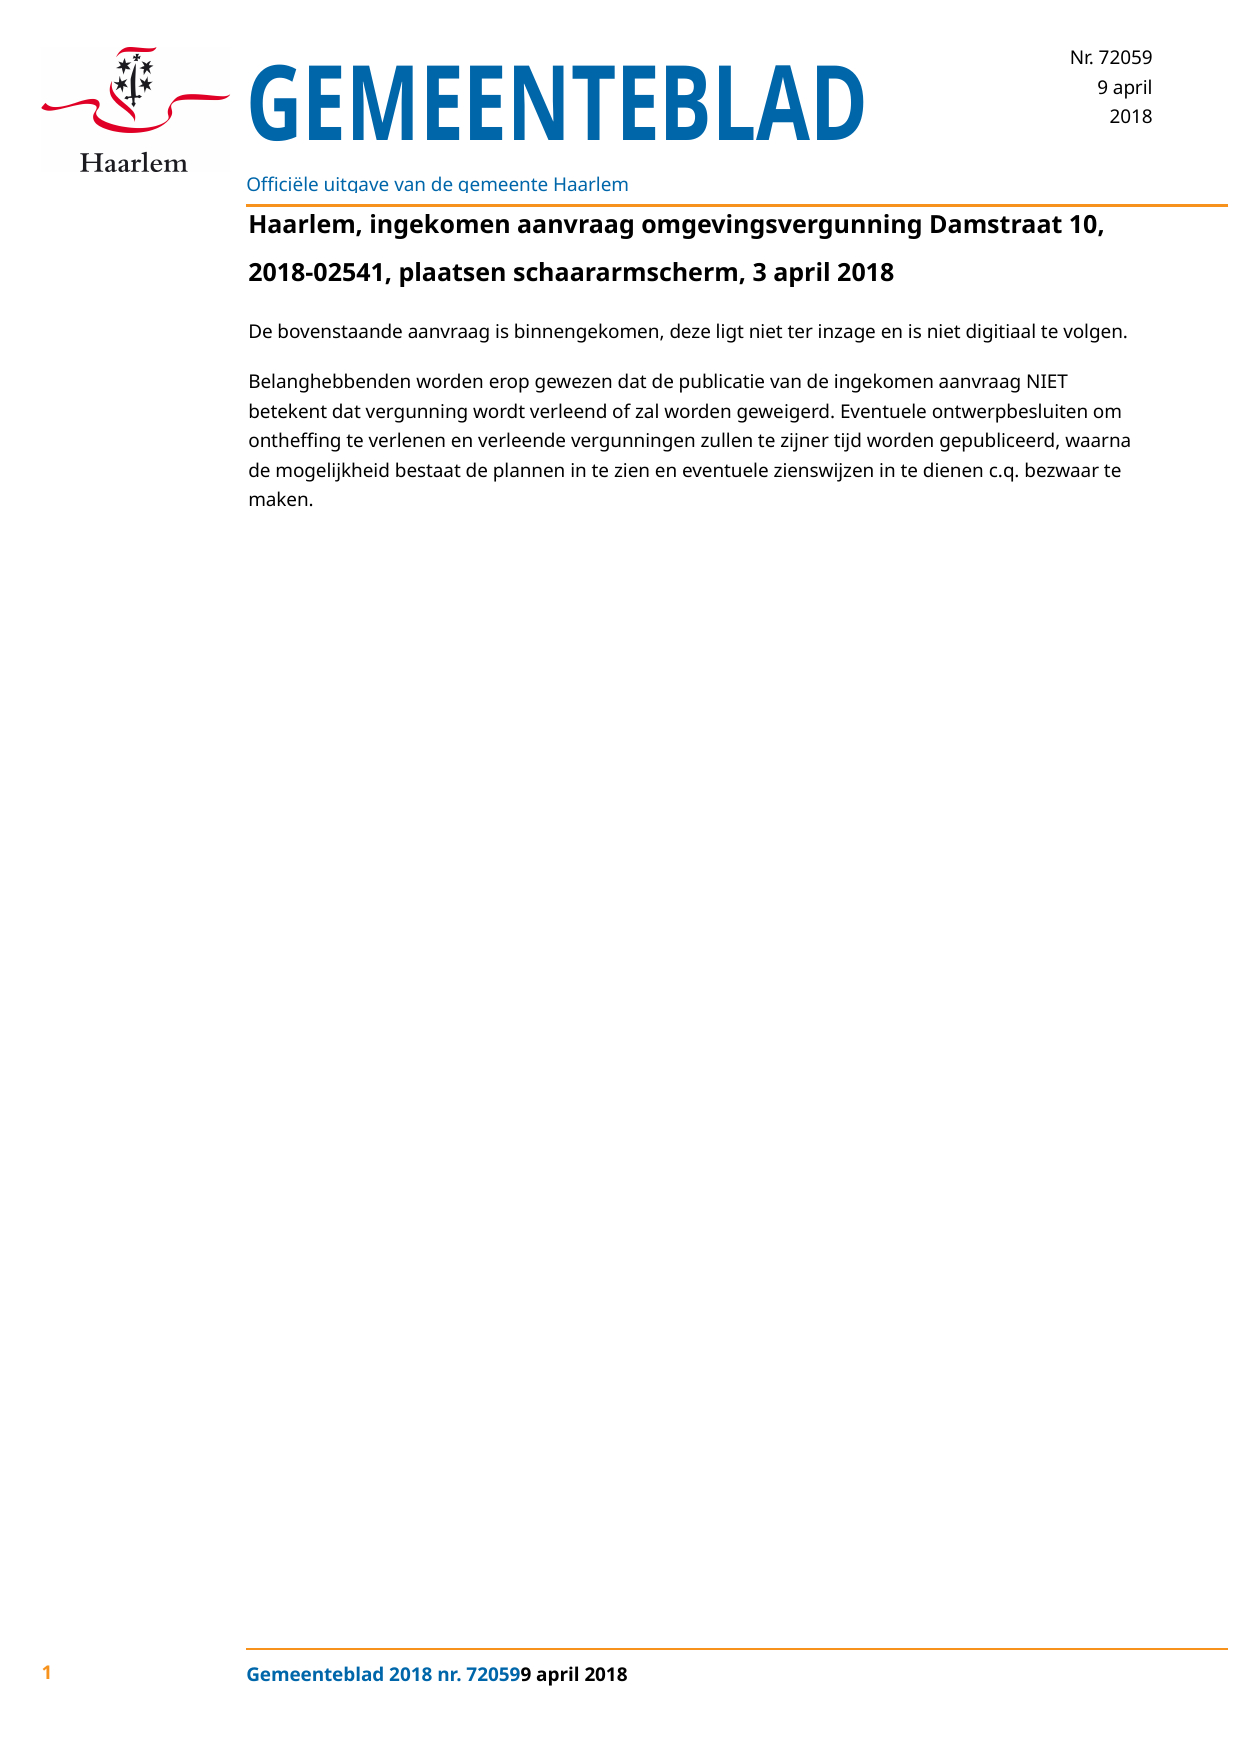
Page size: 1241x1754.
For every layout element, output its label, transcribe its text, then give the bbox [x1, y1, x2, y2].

picture [41, 47, 231, 172]
text Belanghebbenden worden erop gewezen dat de publicatie van de ingekomen aanvraag NIET betekent dat vergunning wordt verleend of zal worden geweigerd. Eventuele ontwerpbesluiten om ontheffing te verlenen en verleende vergunningen zullen te zijner tijd worden gepubliceerd, waarna de mogelijkheid bestaat de plannen in te zien en eventuele zienswijzen in te dienen c.q. bezwaar te maken. [248, 368, 1152, 512]
text Haarlem, ingekomen aanvraag omgevingsvergunning Damstraat 10, 2018-02541, plaatsen schaararmscherm, 3 april 2018 [248, 207, 1152, 288]
text De bovenstaande aanvraag is binnengekomen, deze ligt niet ter inzage en is niet digitiaal te volgen. [248, 318, 1152, 344]
